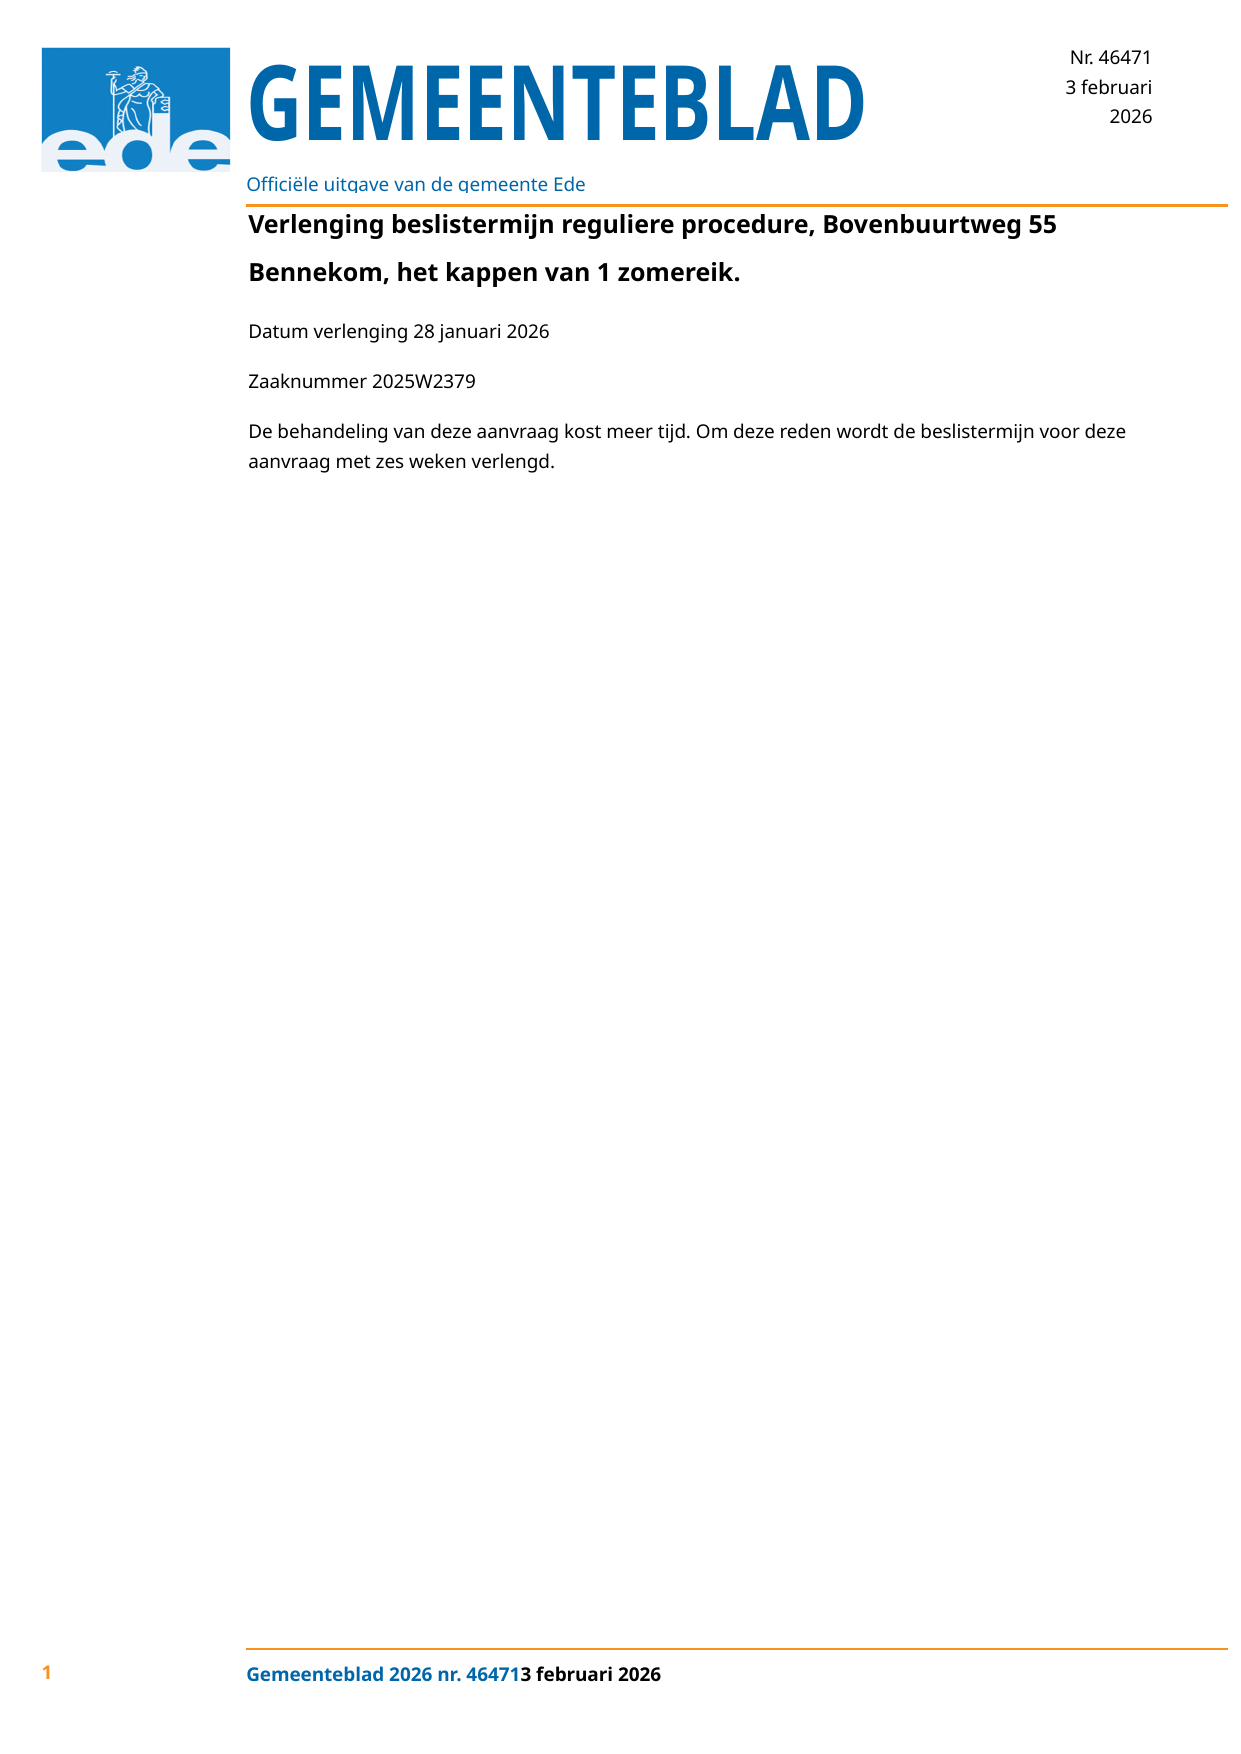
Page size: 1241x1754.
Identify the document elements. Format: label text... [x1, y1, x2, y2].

text Datum verlenging 28 januari 2026 [248, 318, 1152, 344]
picture [41, 47, 231, 172]
text Zaaknummer 2025W2379 [248, 368, 1152, 394]
text Verlenging beslistermijn reguliere procedure, Bovenbuurtweg 55 Bennekom, het kappen van 1 zomereik. [248, 207, 1152, 288]
text De behandeling van deze aanvraag kost meer tijd. Om deze reden wordt de beslistermijn voor deze aanvraag met zes weken verlengd. [248, 419, 1152, 474]
